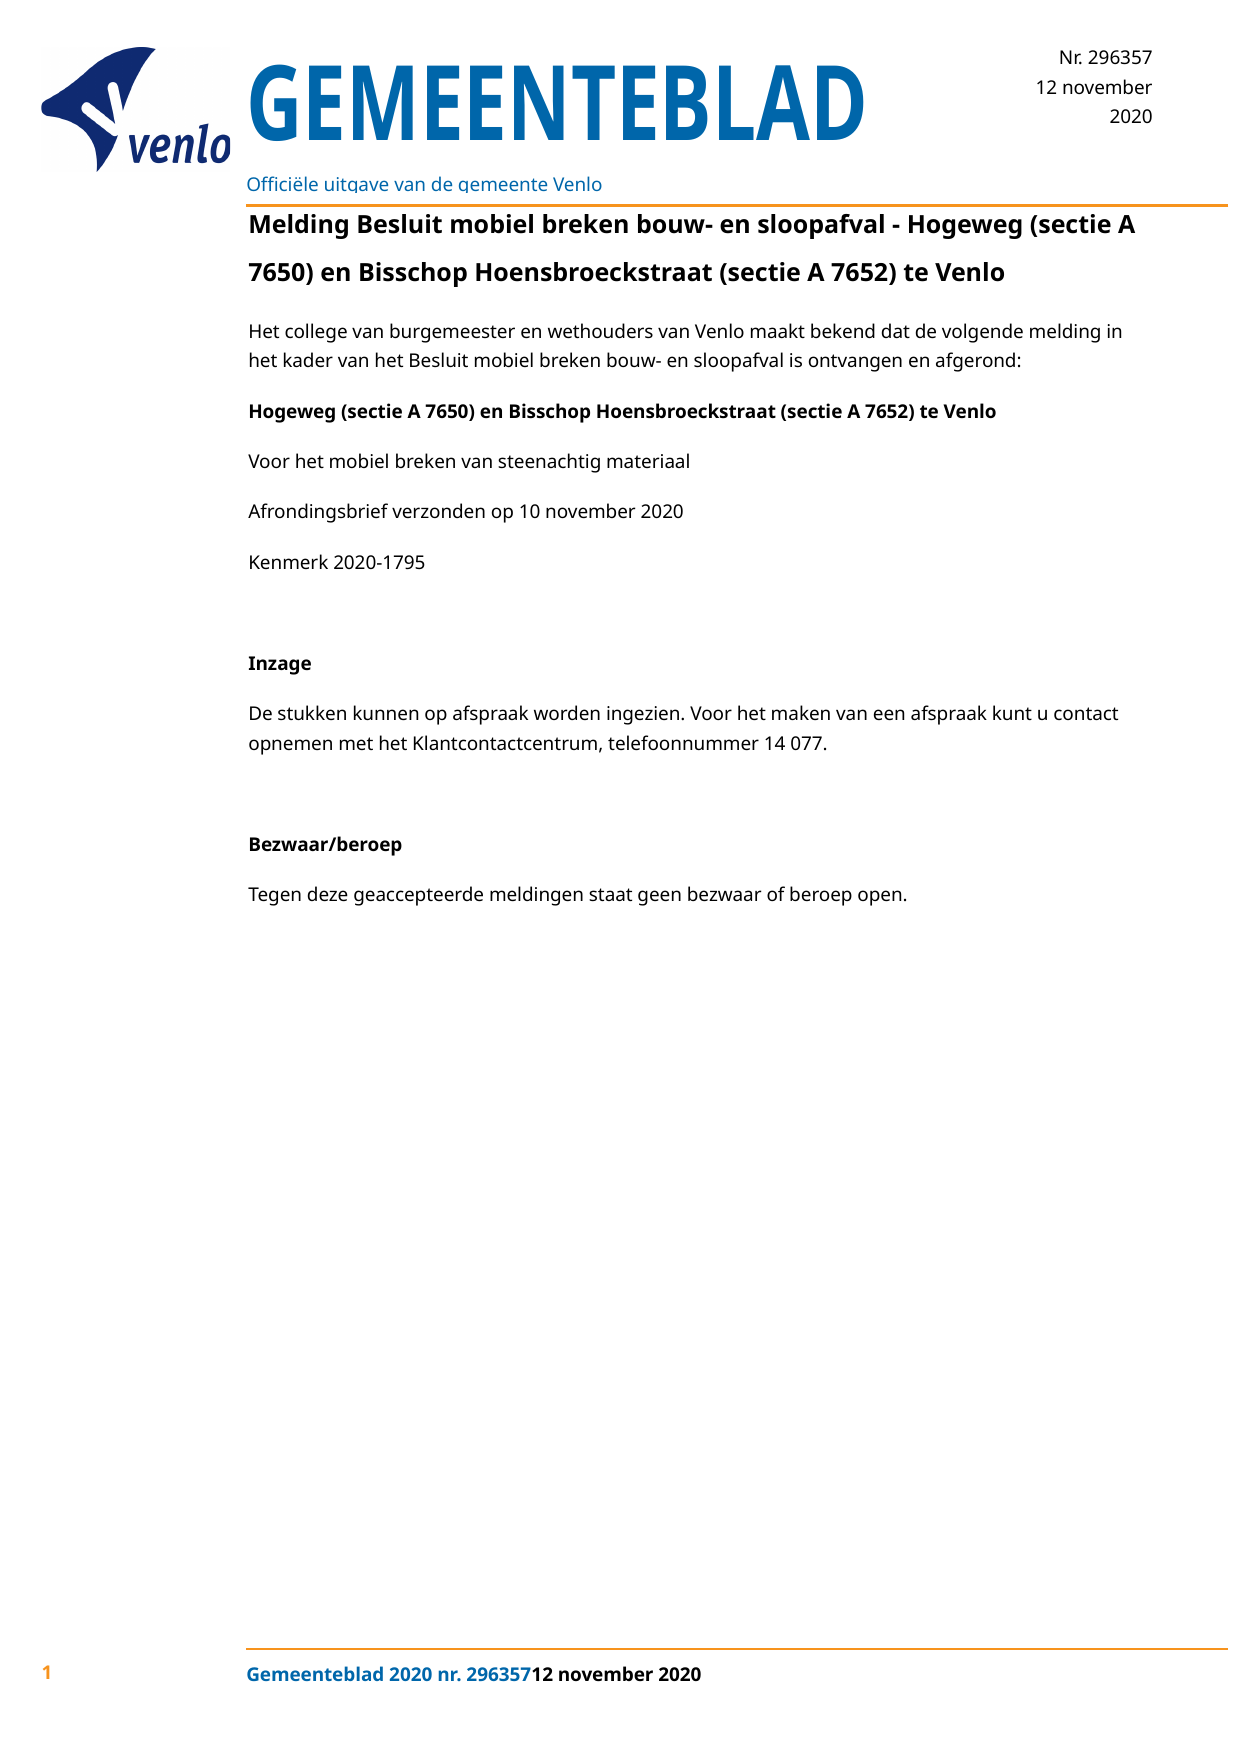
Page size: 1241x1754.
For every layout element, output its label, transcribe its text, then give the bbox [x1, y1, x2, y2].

text Bezwaar/beroep [248, 831, 1152, 857]
text Het college van burgemeester en wethouders van Venlo maakt bekend dat de volgende melding in het kader van het Besluit mobiel breken bouw- en sloopafval is ontvangen en afgerond: [248, 318, 1152, 373]
text Inzage [248, 650, 1152, 676]
text Melding Besluit mobiel breken bouw- en sloopafval - Hogeweg (sectie A 7650) en Bisschop Hoensbroeckstraat (sectie A 7652) te Venlo [248, 207, 1152, 288]
text De stukken kunnen op afspraak worden ingezien. Voor het maken van een afspraak kunt u contact opnemen met het Klantcontactcentrum, telefoonnummer 14 077. [248, 700, 1152, 756]
text Kenmerk 2020-1795 [248, 549, 1152, 575]
text Afrondingsbrief verzonden op 10 november 2020 [248, 499, 1152, 524]
picture [41, 47, 231, 172]
text Voor het mobiel breken van steenachtig materiaal [248, 448, 1152, 474]
text Tegen deze geaccepteerde meldingen staat geen bezwaar of beroep open. [248, 881, 1152, 907]
text Hogeweg (sectie A 7650) en Bisschop Hoensbroeckstraat (sectie A 7652) te Venlo [248, 398, 1152, 424]
